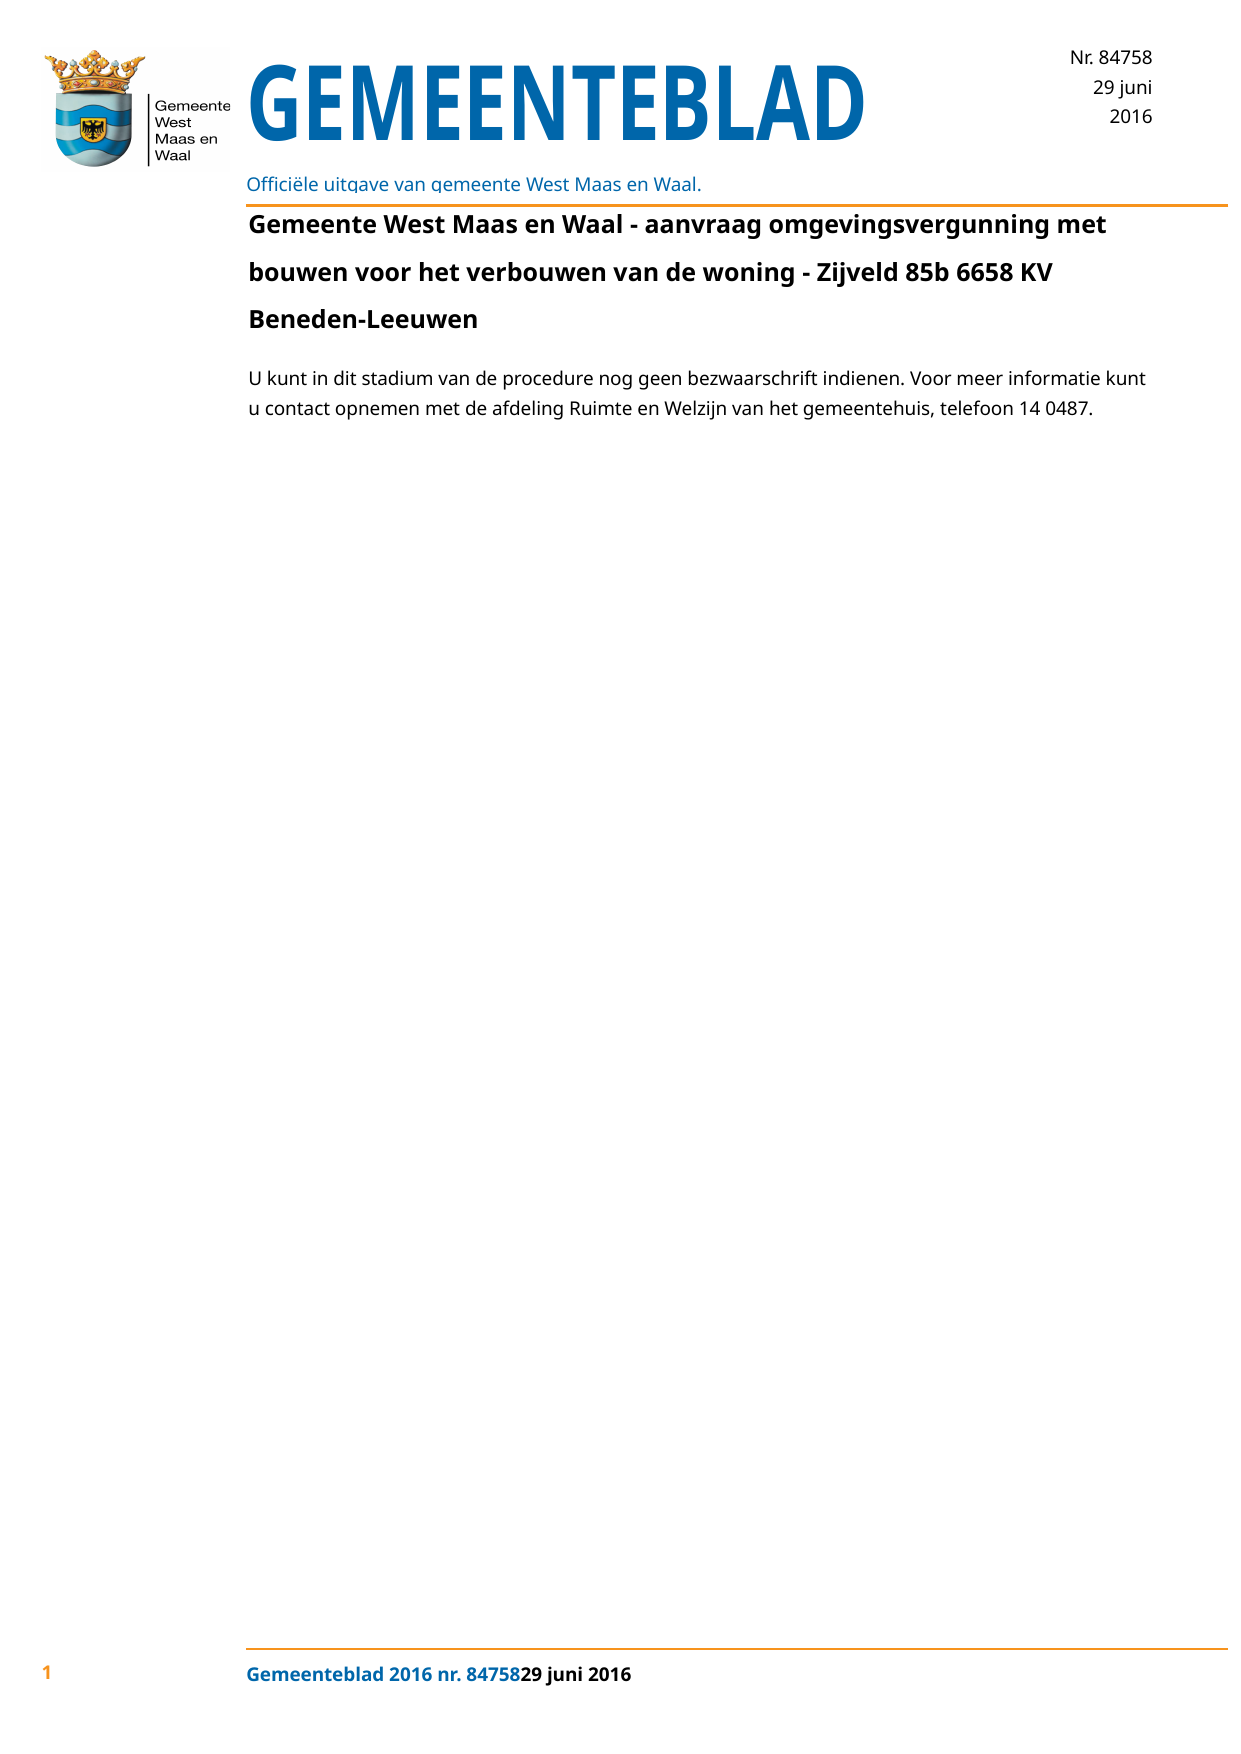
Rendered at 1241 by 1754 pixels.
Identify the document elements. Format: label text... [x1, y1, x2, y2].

text U kunt in dit stadium van de procedure nog geen bezwaarschrift indienen. Voor meer informatie kunt u contact opnemen met de afdeling Ruimte en Welzijn van het gemeentehuis, telefoon 14 0487. [248, 366, 1152, 421]
picture [41, 47, 231, 172]
text Gemeente West Maas en Waal - aanvraag omgevingsvergunning met bouwen voor het verbouwen van de woning - Zijveld 85b 6658 KV Beneden-Leeuwen [248, 207, 1152, 336]
